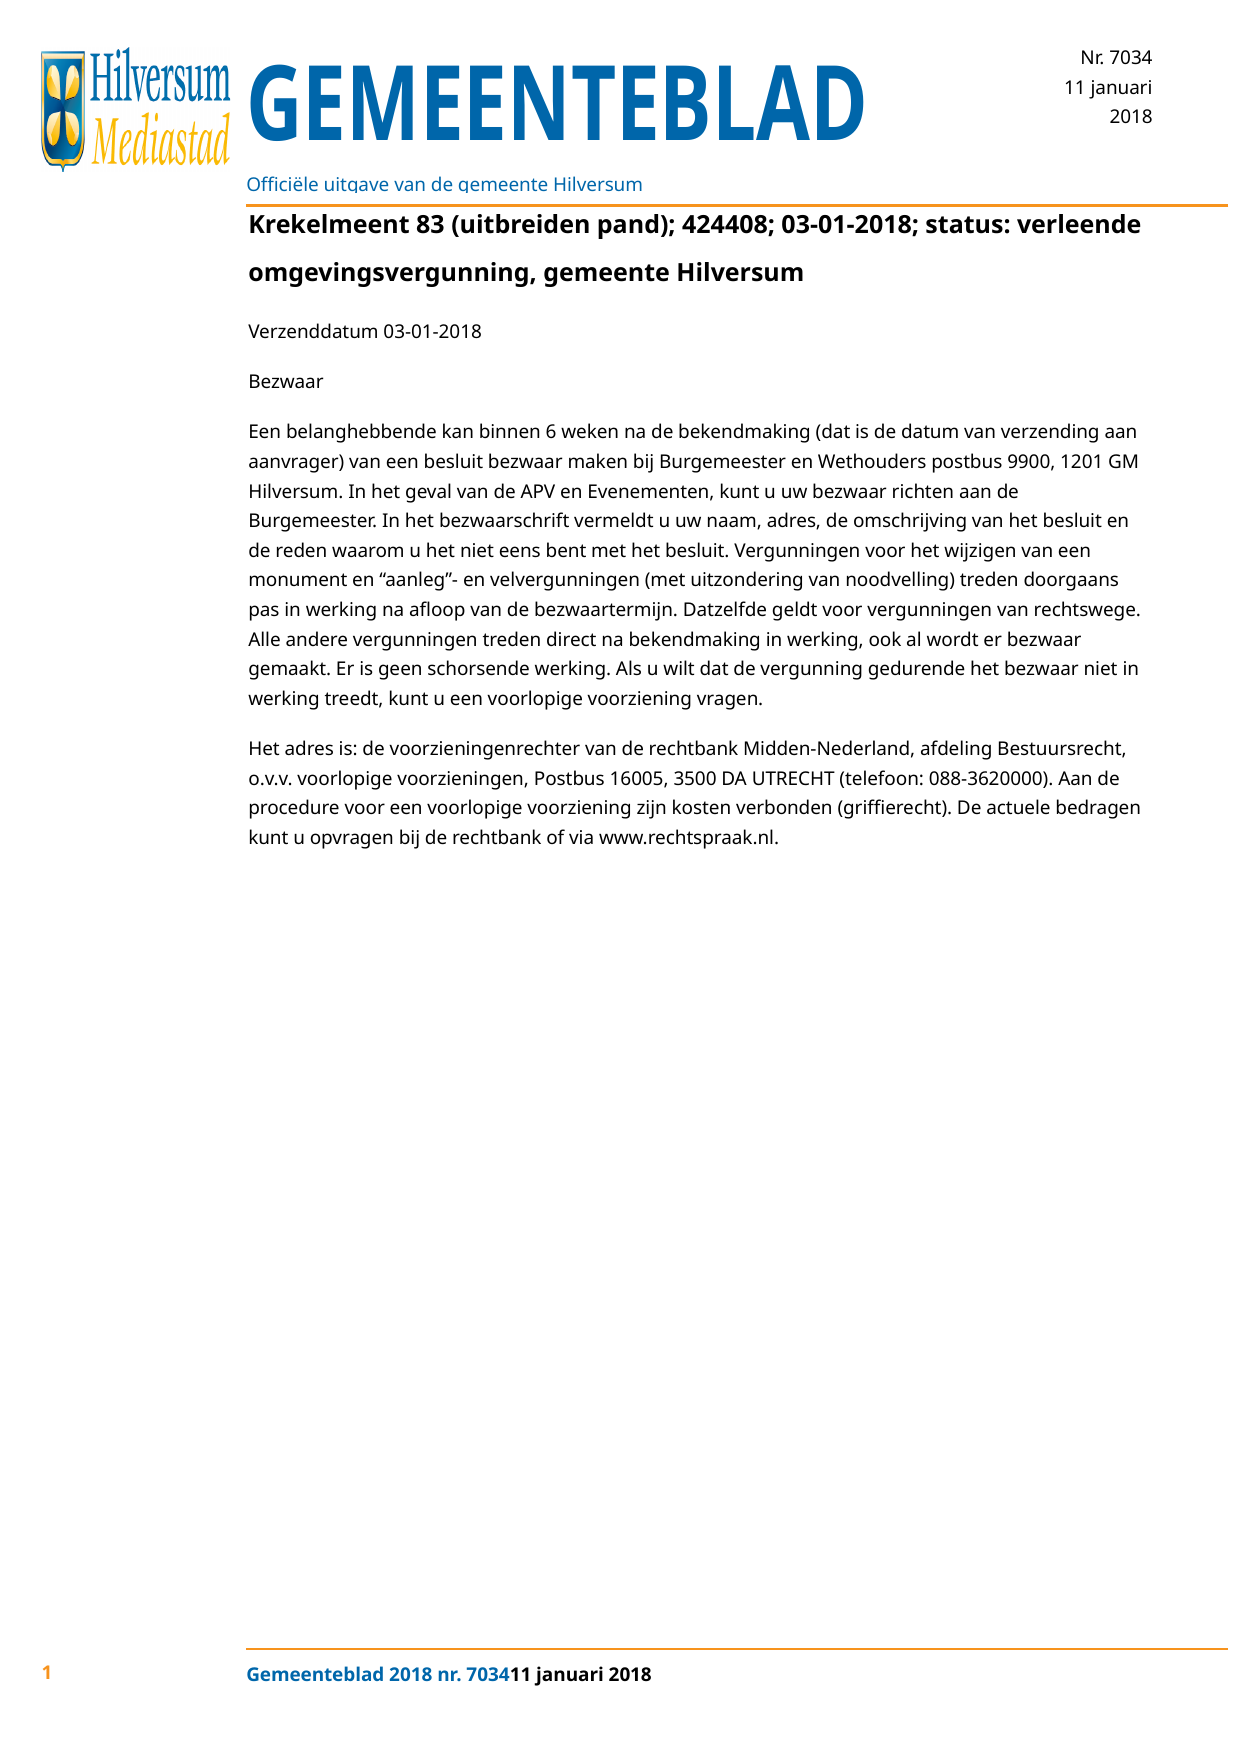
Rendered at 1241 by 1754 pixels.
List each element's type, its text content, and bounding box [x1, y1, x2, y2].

text Het adres is: de voorzieningenrechter van de rechtbank Midden-Nederland, afdeling Bestuursrecht, o.v.v. voorlopige voorzieningen, Postbus 16005, 3500 DA UTRECHT (telefoon: 088-3620000). Aan de procedure voor een voorlopige voorziening zijn kosten verbonden (griffierecht). De actuele bedragen kunt u opvragen bij de rechtbank of via www.rechtspraak.nl. [248, 735, 1152, 850]
text Bezwaar [248, 368, 1152, 394]
text Verzenddatum 03-01-2018 [248, 318, 1152, 344]
picture [41, 47, 231, 172]
text Krekelmeent 83 (uitbreiden pand); 424408; 03-01-2018; status: verleende omgevingsvergunning, gemeente Hilversum [248, 207, 1152, 288]
text Een belanghebbende kan binnen 6 weken na de bekendmaking (dat is de datum van verzending aan aanvrager) van een besluit bezwaar maken bij Burgemeester en Wethouders postbus 9900, 1201 GM Hilversum. In het geval van de APV en Evenementen, kunt u uw bezwaar richten aan de Burgemeester. In het bezwaarschrift vermeldt u uw naam, adres, de omschrijving van het besluit en de reden waarom u het niet eens bent met het besluit. Vergunningen voor het wijzigen van een monument en “aanleg”- en velvergunningen (met uitzondering van noodvelling) treden doorgaans pas in werking na afloop van de bezwaartermijn. Datzelfde geldt voor vergunningen van rechtswege. Alle andere vergunningen treden direct na bekendmaking in werking, ook al wordt er bezwaar gemaakt. Er is geen schorsende werking. Als u wilt dat de vergunning gedurende het bezwaar niet in werking treedt, kunt u een voorlopige voorziening vragen. [248, 419, 1152, 711]
